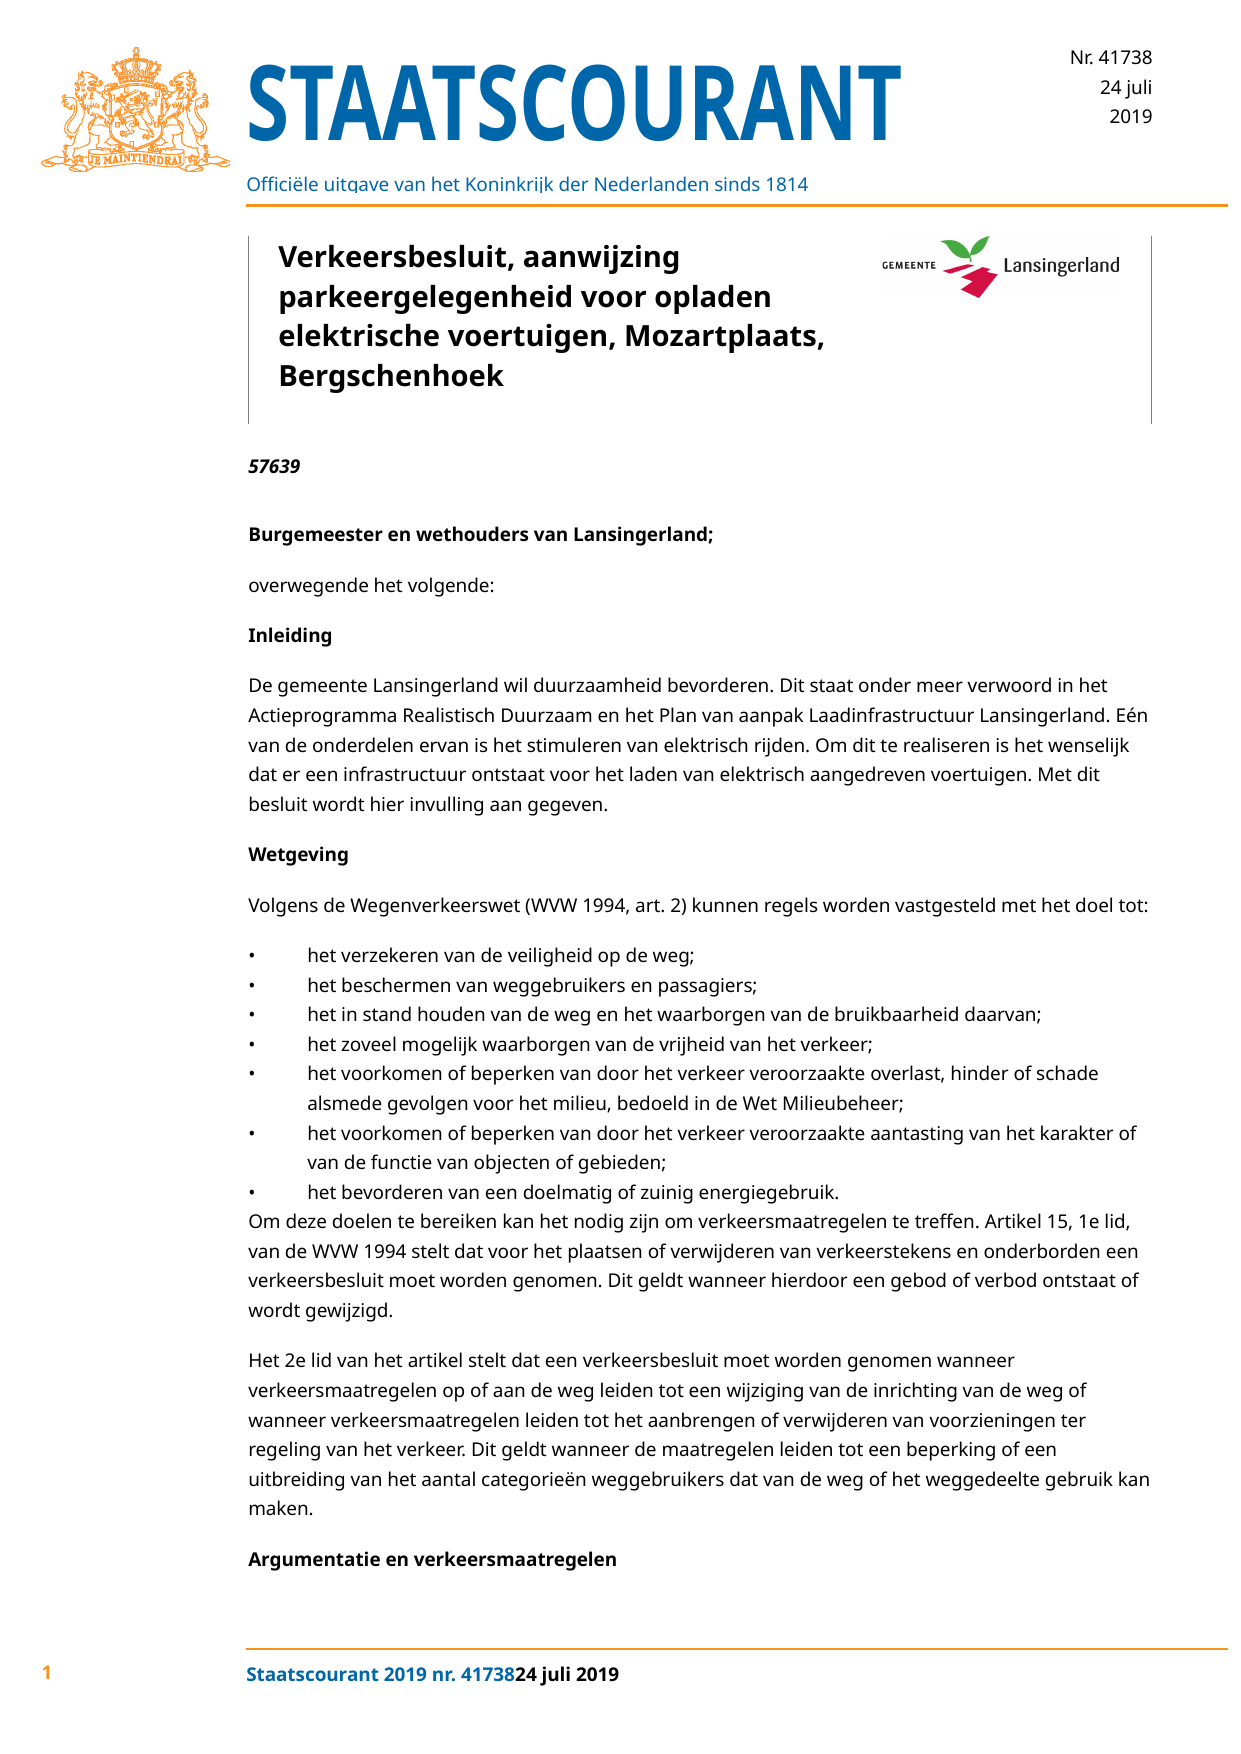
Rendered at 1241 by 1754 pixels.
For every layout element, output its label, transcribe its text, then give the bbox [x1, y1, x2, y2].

text Inleiding [248, 622, 1152, 648]
list het verzekeren van de veiligheid op de weg; [248, 942, 1152, 968]
text Burgemeester en wethouders van Lansingerland; [248, 521, 1152, 547]
text Argumentatie en verkeersmaatregelen [248, 1546, 1152, 1572]
text Om deze doelen te bereiken kan het nodig zijn om verkeersmaatregelen te treffen. Artikel 15, 1e lid, van de WVW 1994 stelt dat voor het plaatsen of verwijderen van verkeerstekens en onderborden een verkeersbesluit moet worden genomen. Dit geldt wanneer hierdoor een gebod of verbod ontstaat of wordt gewijzigd. [248, 1208, 1152, 1323]
list het in stand houden van de weg en het waarborgen van de bruikbaarheid daarvan; [248, 1001, 1152, 1027]
list het voorkomen of beperken van door het verkeer veroorzaakte aantasting van het karakter of van de functie van objecten of gebieden; [248, 1120, 1152, 1175]
table_header [850, 236, 1151, 424]
text De gemeente Lansingerland wil duurzaamheid bevorderen. Dit staat onder meer verwoord in het Actieprogramma Realistisch Duurzaam en het Plan van aanpak Laadinfrastructuur Lansingerland. Eén van de onderdelen ervan is het stimuleren van elektrisch rijden. Om dit te realiseren is het wenselijk dat er een infrastructuur ontstaat voor het laden van elektrisch aangedreven voertuigen. Met dit besluit wordt hier invulling aan gegeven. [248, 673, 1152, 817]
picture [41, 47, 231, 172]
text Wetgeving [248, 841, 1152, 867]
text overwegende het volgende: [248, 572, 1152, 597]
text Het 2e lid van het artikel stelt dat een verkeersbesluit moet worden genomen wanneer verkeersmaatregelen op of aan de weg leiden tot een wijziging van de inrichting van de weg of wanneer verkeersmaatregelen leiden tot het aanbrengen of verwijderen van voorzieningen ter regeling van het verkeer. Dit geldt wanneer de maatregelen leiden tot een beperking of een uitbreiding van het aantal categorieën weggebruikers dat van de weg of het weggedeelte gebruik kan maken. [248, 1348, 1152, 1521]
text 57639 [248, 454, 1152, 479]
list het bevorderen van een doelmatig of zuinig energiegebruik. [248, 1179, 1152, 1204]
list het beschermen van weggebruikers en passagiers; [248, 972, 1152, 997]
table_header Verkeersbesluit, aanwijzing parkeergelegenheid voor opladen elektrische voertuigen, Mozartplaats, Bergschenhoek [249, 236, 850, 424]
picture [882, 236, 1119, 298]
list het zoveel mogelijk waarborgen van de vrijheid van het verkeer; [248, 1031, 1152, 1057]
text Volgens de Wegenverkeerswet (WVW 1994, art. 2) kunnen regels worden vastgesteld met het doel tot: [248, 892, 1152, 917]
list het voorkomen of beperken van door het verkeer veroorzaakte overlast, hinder of schade alsmede gevolgen voor het milieu, bedoeld in de Wet Milieubeheer; [248, 1061, 1152, 1116]
